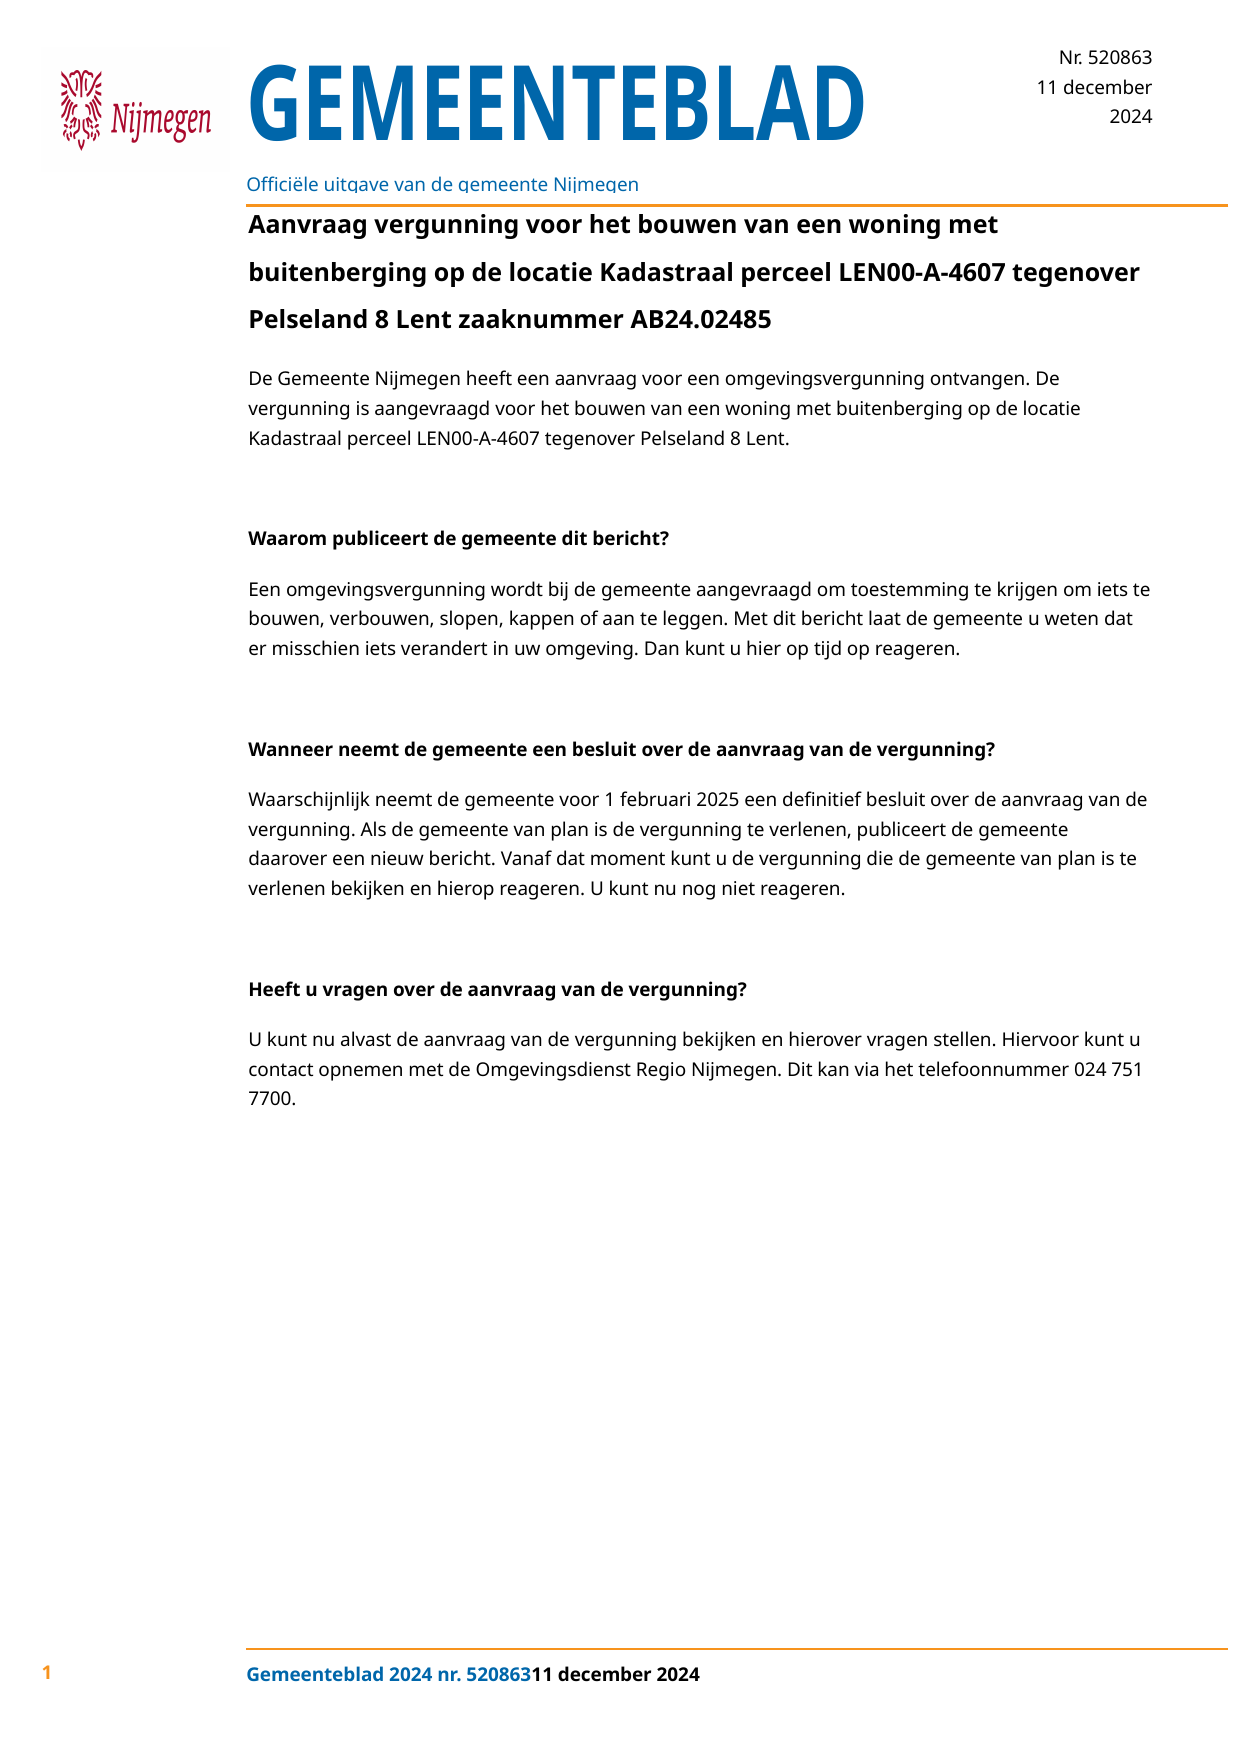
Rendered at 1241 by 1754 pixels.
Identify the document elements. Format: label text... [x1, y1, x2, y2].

picture [41, 47, 231, 172]
text Waarom publiceert de gemeente dit bericht? [248, 526, 1152, 551]
text U kunt nu alvast de aanvraag van de vergunning bekijken en hierover vragen stellen. Hiervoor kunt u contact opnemen met de Omgevingsdienst Regio Nijmegen. Dit kan via het telefoonnummer 024 751 7700. [248, 1026, 1152, 1111]
text Waarschijnlijk neemt de gemeente voor 1 februari 2025 een definitief besluit over de aanvraag van de vergunning. Als de gemeente van plan is de vergunning te verlenen, publiceert de gemeente daarover een nieuw bericht. Vanaf dat moment kunt u de vergunning die de gemeente van plan is te verlenen bekijken en hierop reageren. U kunt nu nog niet reageren. [248, 786, 1152, 901]
text Wanneer neemt de gemeente een besluit over de aanvraag van de vergunning? [248, 736, 1152, 762]
text Een omgevingsvergunning wordt bij de gemeente aangevraagd om toestemming te krijgen om iets te bouwen, verbouwen, slopen, kappen of aan te leggen. Met dit bericht laat de gemeente u weten dat er misschien iets verandert in uw omgeving. Dan kunt u hier op tijd op reageren. [248, 576, 1152, 661]
text Heeft u vragen over de aanvraag van de vergunning? [248, 976, 1152, 1002]
text Aanvraag vergunning voor het bouwen van een woning met buitenberging op de locatie Kadastraal perceel LEN00-A-4607 tegenover Pelseland 8 Lent zaaknummer AB24.02485 [248, 207, 1152, 336]
text De Gemeente Nijmegen heeft een aanvraag voor een omgevingsvergunning ontvangen. De vergunning is aangevraagd voor het bouwen van een woning met buitenberging op de locatie Kadastraal perceel LEN00-A-4607 tegenover Pelseland 8 Lent. [248, 366, 1152, 450]
